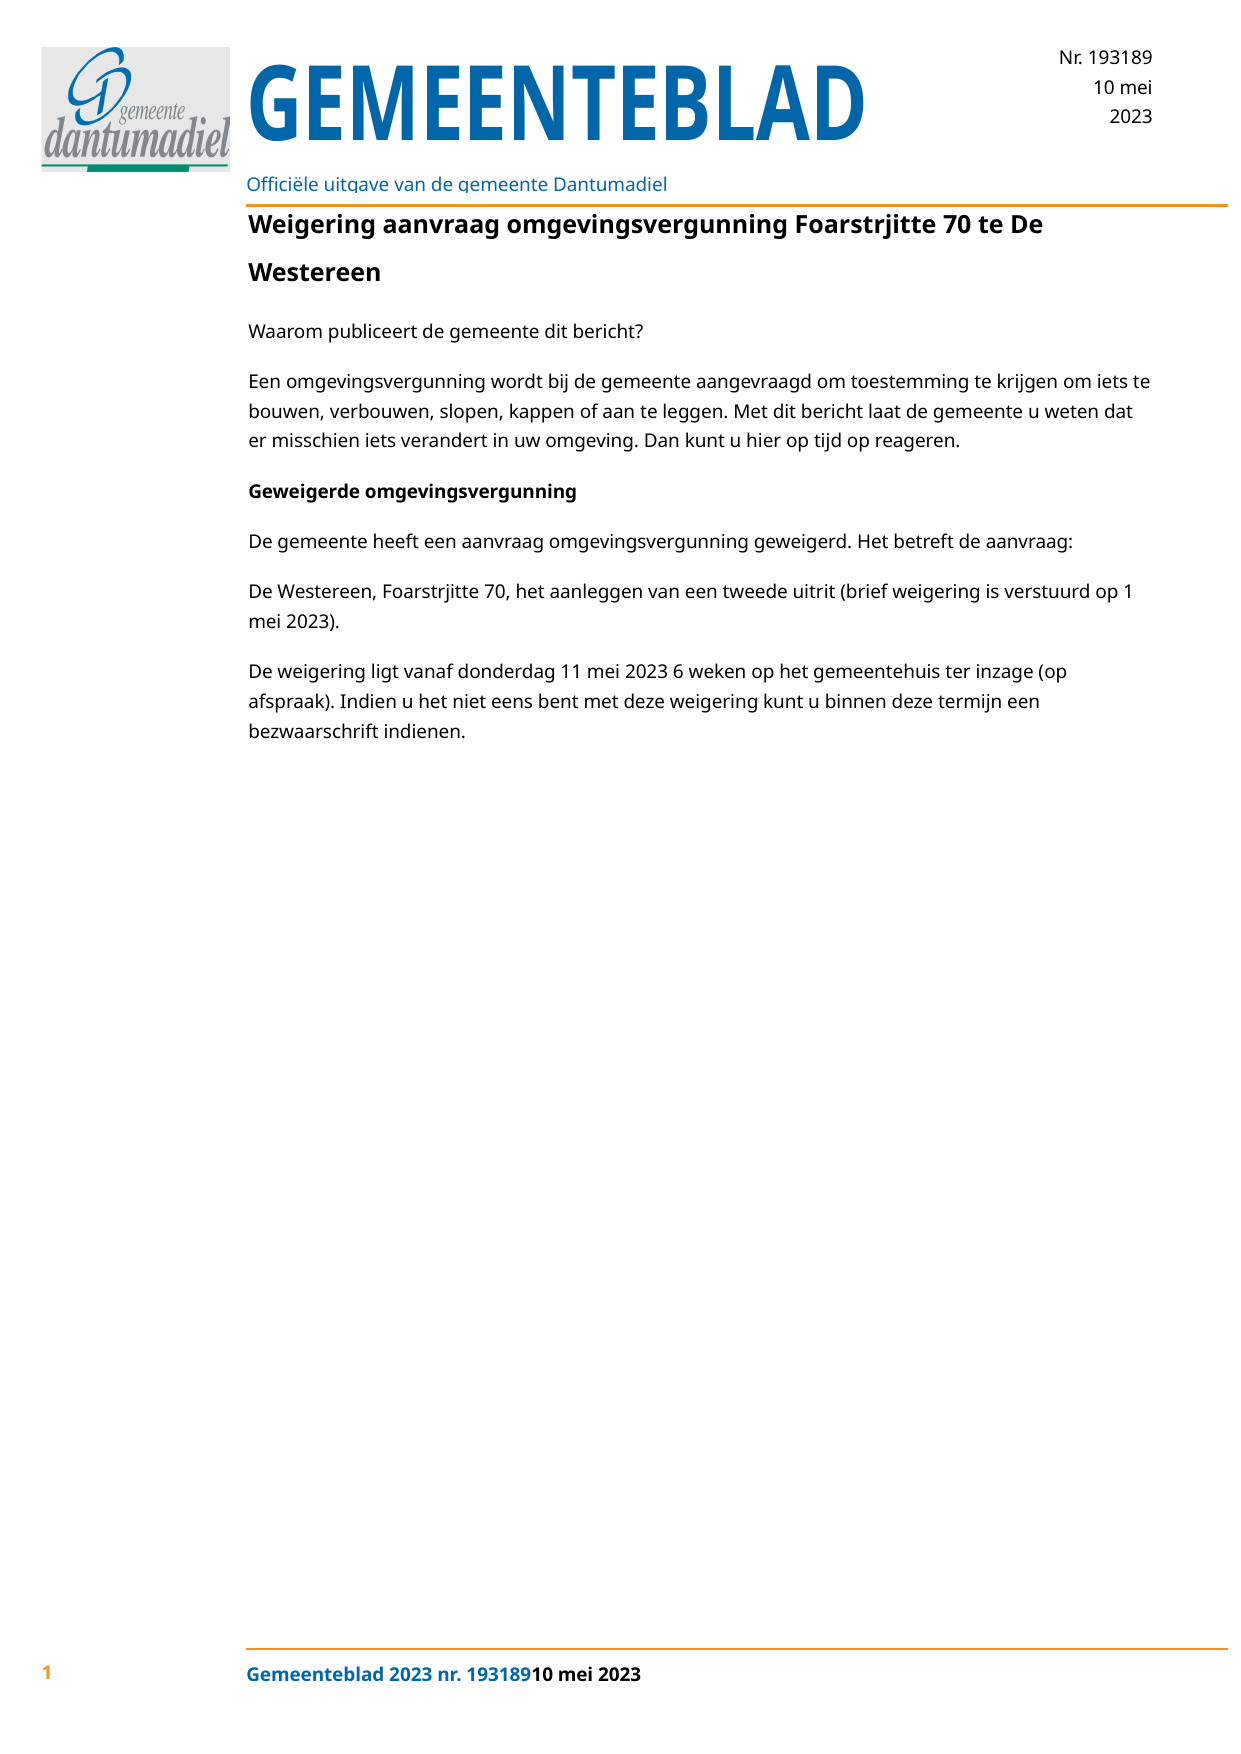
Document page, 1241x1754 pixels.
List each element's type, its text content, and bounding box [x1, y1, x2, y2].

text Waarom publiceert de gemeente dit bericht? [248, 318, 1152, 344]
text Een omgevingsvergunning wordt bij de gemeente aangevraagd om toestemming te krijgen om iets te bouwen, verbouwen, slopen, kappen of aan te leggen. Met dit bericht laat de gemeente u weten dat er misschien iets verandert in uw omgeving. Dan kunt u hier op tijd op reageren. [248, 368, 1152, 453]
text Geweigerde omgevingsvergunning [248, 478, 1152, 504]
text De gemeente heeft een aanvraag omgevingsvergunning geweigerd. Het betreft de aanvraag: [248, 528, 1152, 554]
text De weigering ligt vanaf donderdag 11 mei 2023 6 weken op het gemeentehuis ter inzage (op afspraak). Indien u het niet eens bent met deze weigering kunt u binnen deze termijn een bezwaarschrift indienen. [248, 659, 1152, 744]
picture [41, 47, 231, 172]
text Weigering aanvraag omgevingsvergunning Foarstrjitte 70 te De Westereen [248, 207, 1152, 288]
text De Westereen, Foarstrjitte 70, het aanleggen van een tweede uitrit (brief weigering is verstuurd op 1 mei 2023). [248, 579, 1152, 634]
